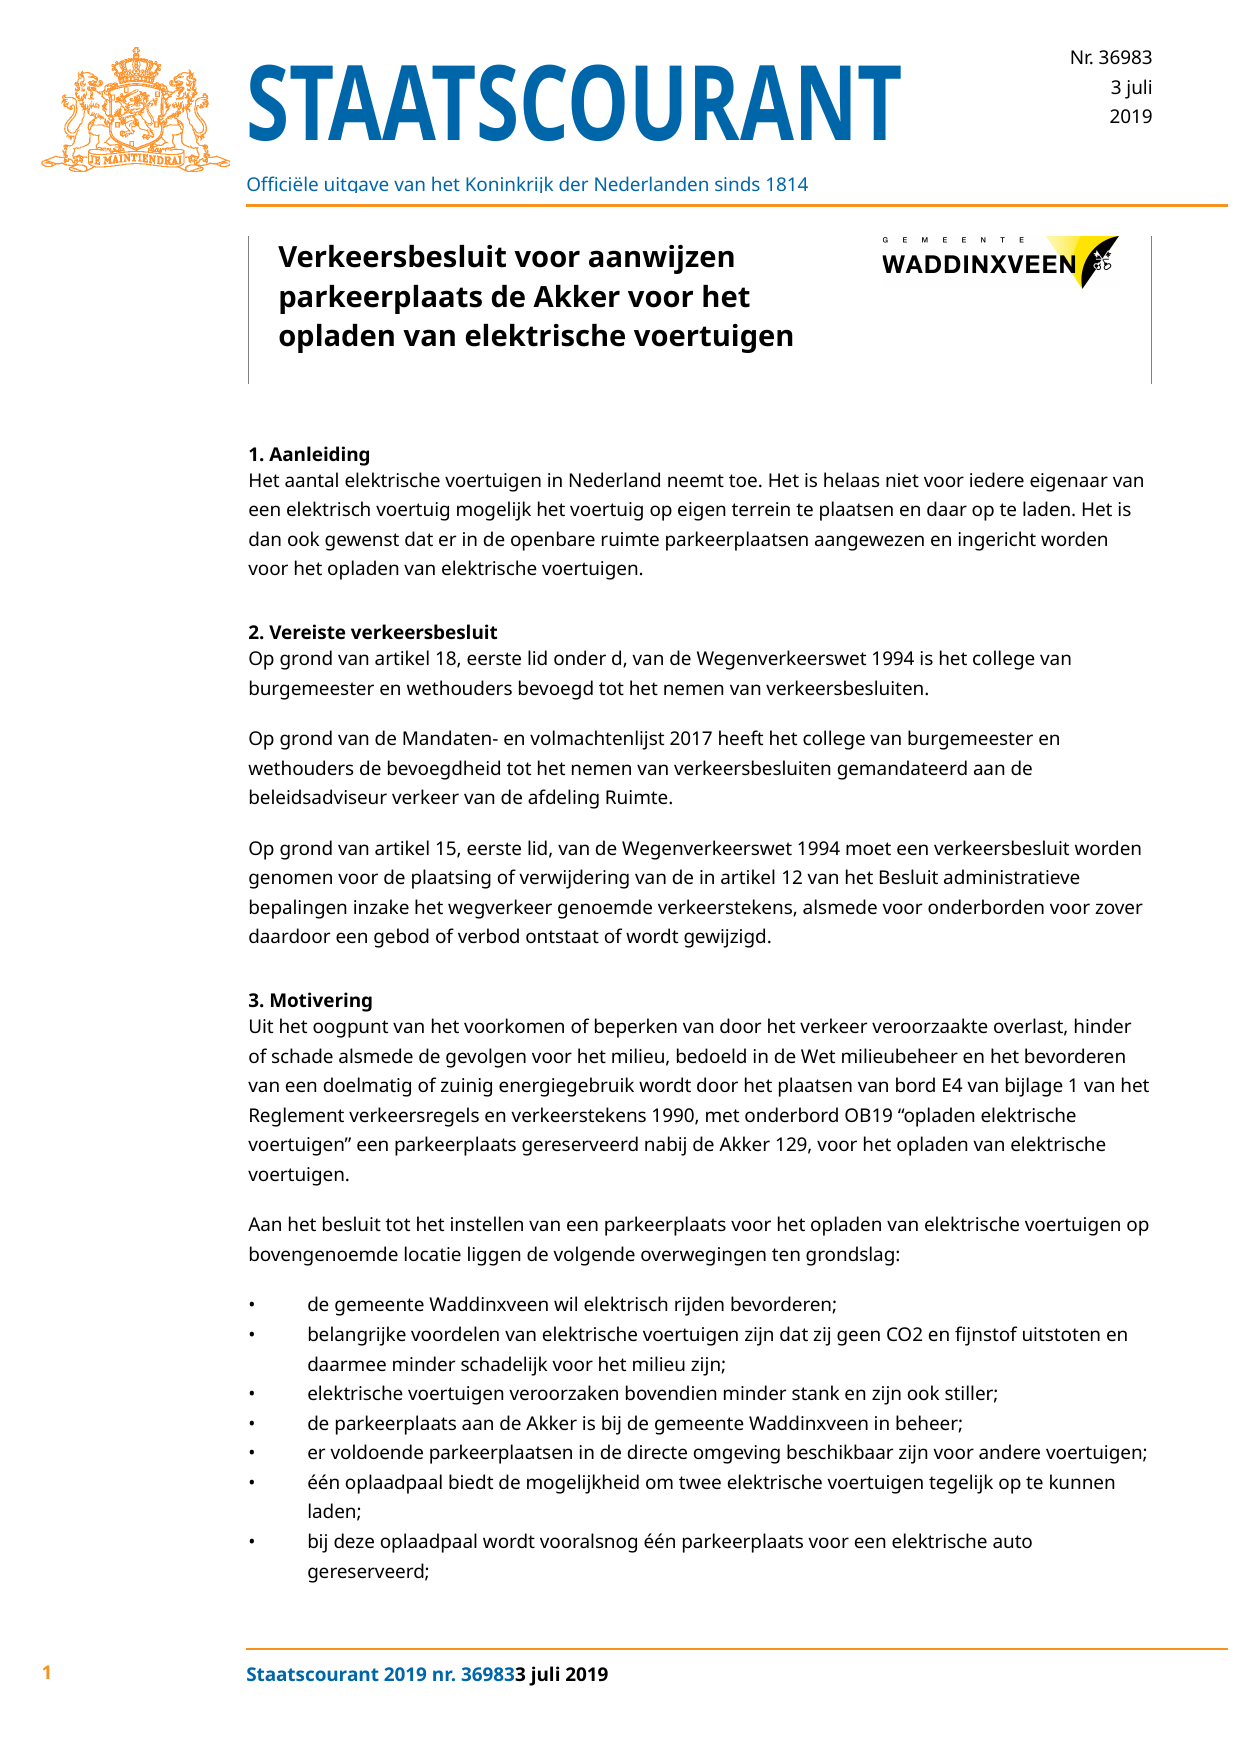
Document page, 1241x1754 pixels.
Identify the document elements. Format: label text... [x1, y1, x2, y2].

text 1. Aanleiding [248, 441, 1152, 467]
text Op grond van artikel 15, eerste lid, van de Wegenverkeerswet 1994 moet een verkeersbesluit worden genomen voor de plaatsing of verwijdering van de in artikel 12 van het Besluit administratieve bepalingen inzake het wegverkeer genoemde verkeerstekens, alsmede voor onderborden voor zover daardoor een gebod of verbod ontstaat of wordt gewijzigd. [248, 835, 1152, 949]
list er voldoende parkeerplaatsen in de directe omgeving beschikbaar zijn voor andere voertuigen; [248, 1439, 1152, 1465]
table_header Verkeersbesluit voor aanwijzen parkeerplaats de Akker voor het opladen van elektrische voertuigen [249, 236, 850, 384]
text 3. Motivering [248, 988, 1152, 1013]
text Uit het oogpunt van het voorkomen of beperken van door het verkeer veroorzaakte overlast, hinder of schade alsmede de gevolgen voor het milieu, bedoeld in de Wet milieubeheer en het bevorderen van een doelmatig of zuinig energiegebruik wordt door het plaatsen van bord E4 van bijlage 1 van het Reglement verkeersregels en verkeerstekens 1990, met onderbord OB19 “opladen elektrische voertuigen” een parkeerplaats gereserveerd nabij de Akker 129, voor het opladen van elektrische voertuigen. [248, 1013, 1152, 1187]
list de gemeente Waddinxveen wil elektrisch rijden bevorderen; [248, 1292, 1152, 1317]
picture [41, 47, 231, 172]
list elektrische voertuigen veroorzaken bovendien minder stank en zijn ook stiller; [248, 1380, 1152, 1406]
text Op grond van artikel 18, eerste lid onder d, van de Wegenverkeerswet 1994 is het college van burgemeester en wethouders bevoegd tot het nemen van verkeersbesluiten. [248, 645, 1152, 701]
picture [882, 236, 1119, 289]
text Op grond van de Mandaten- en volmachtenlijst 2017 heeft het college van burgemeester en wethouders de bevoegdheid tot het nemen van verkeersbesluiten gemandateerd aan de beleidsadviseur verkeer van de afdeling Ruimte. [248, 725, 1152, 810]
text 2. Vereiste verkeersbesluit [248, 619, 1152, 645]
table_header [850, 236, 1151, 384]
text Het aantal elektrische voertuigen in Nederland neemt toe. Het is helaas niet voor iedere eigenaar van een elektrisch voertuig mogelijk het voertuig op eigen terrein te plaatsen en daar op te laden. Het is dan ook gewenst dat er in de openbare ruimte parkeerplaatsen aangewezen en ingericht worden voor het opladen van elektrische voertuigen. [248, 467, 1152, 581]
list bij deze oplaadpaal wordt vooralsnog één parkeerplaats voor een elektrische auto gereserveerd; [248, 1528, 1152, 1584]
list belangrijke voordelen van elektrische voertuigen zijn dat zij geen CO2 en fijnstof uitstoten en daarmee minder schadelijk voor het milieu zijn; [248, 1321, 1152, 1377]
list één oplaadpaal biedt de mogelijkheid om twee elektrische voertuigen tegelijk op te kunnen laden; [248, 1469, 1152, 1524]
text Aan het besluit tot het instellen van een parkeerplaats voor het opladen van elektrische voertuigen op bovengenoemde locatie liggen de volgende overwegingen ten grondslag: [248, 1212, 1152, 1267]
list de parkeerplaats aan de Akker is bij de gemeente Waddinxveen in beheer; [248, 1410, 1152, 1436]
